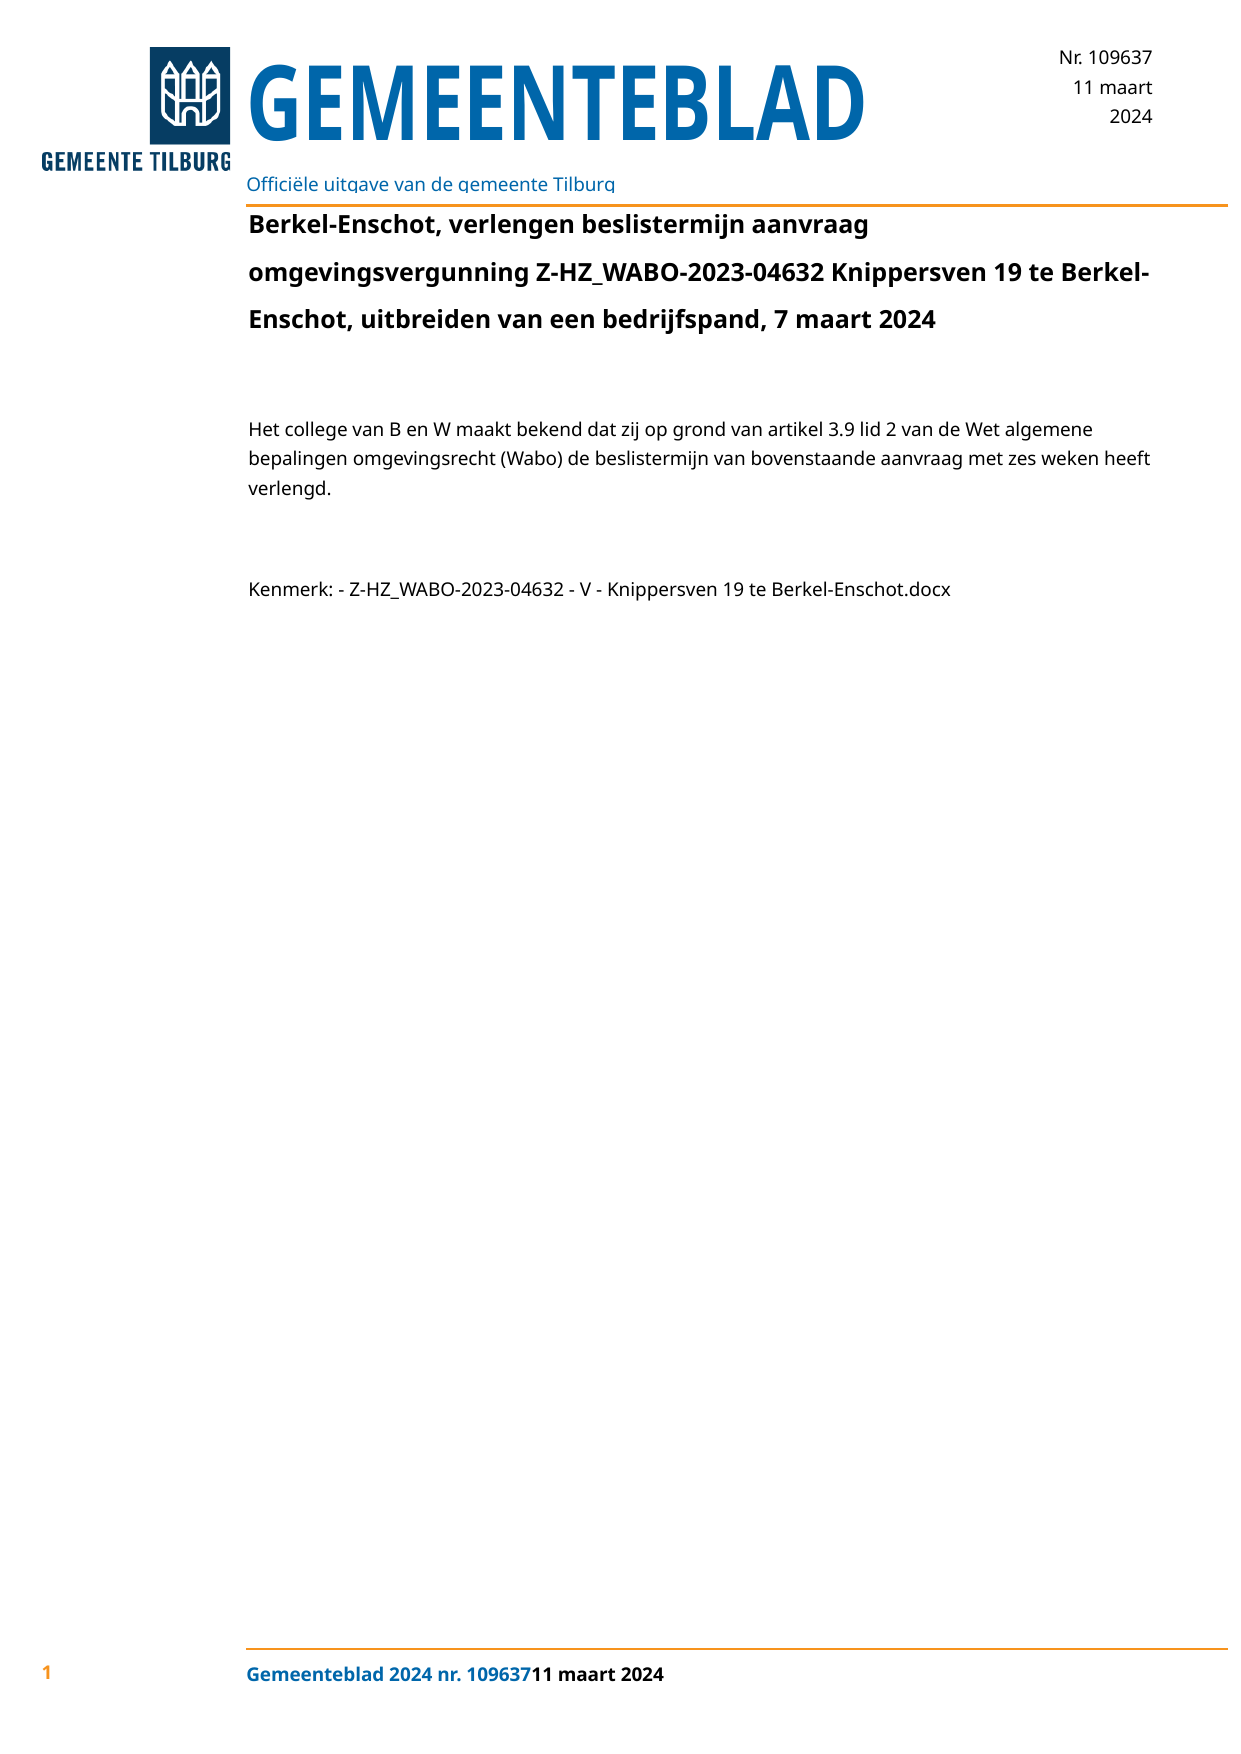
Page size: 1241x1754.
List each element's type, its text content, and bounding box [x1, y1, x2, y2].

picture [41, 47, 231, 172]
text Berkel-Enschot, verlengen beslistermijn aanvraag omgevingsvergunning Z-HZ_WABO-2023-04632 Knippersven 19 te Berkel-Enschot, uitbreiden van een bedrijfspand, 7 maart 2024 [248, 207, 1152, 336]
text Het college van B en W maakt bekend dat zij op grond van artikel 3.9 lid 2 van de Wet algemene bepalingen omgevingsrecht (Wabo) de beslistermijn van bovenstaande aanvraag met zes weken heeft verlengd. [248, 416, 1152, 501]
text Kenmerk: - Z-HZ_WABO-2023-04632 - V - Knippersven 19 te Berkel-Enschot.docx [248, 576, 1152, 602]
